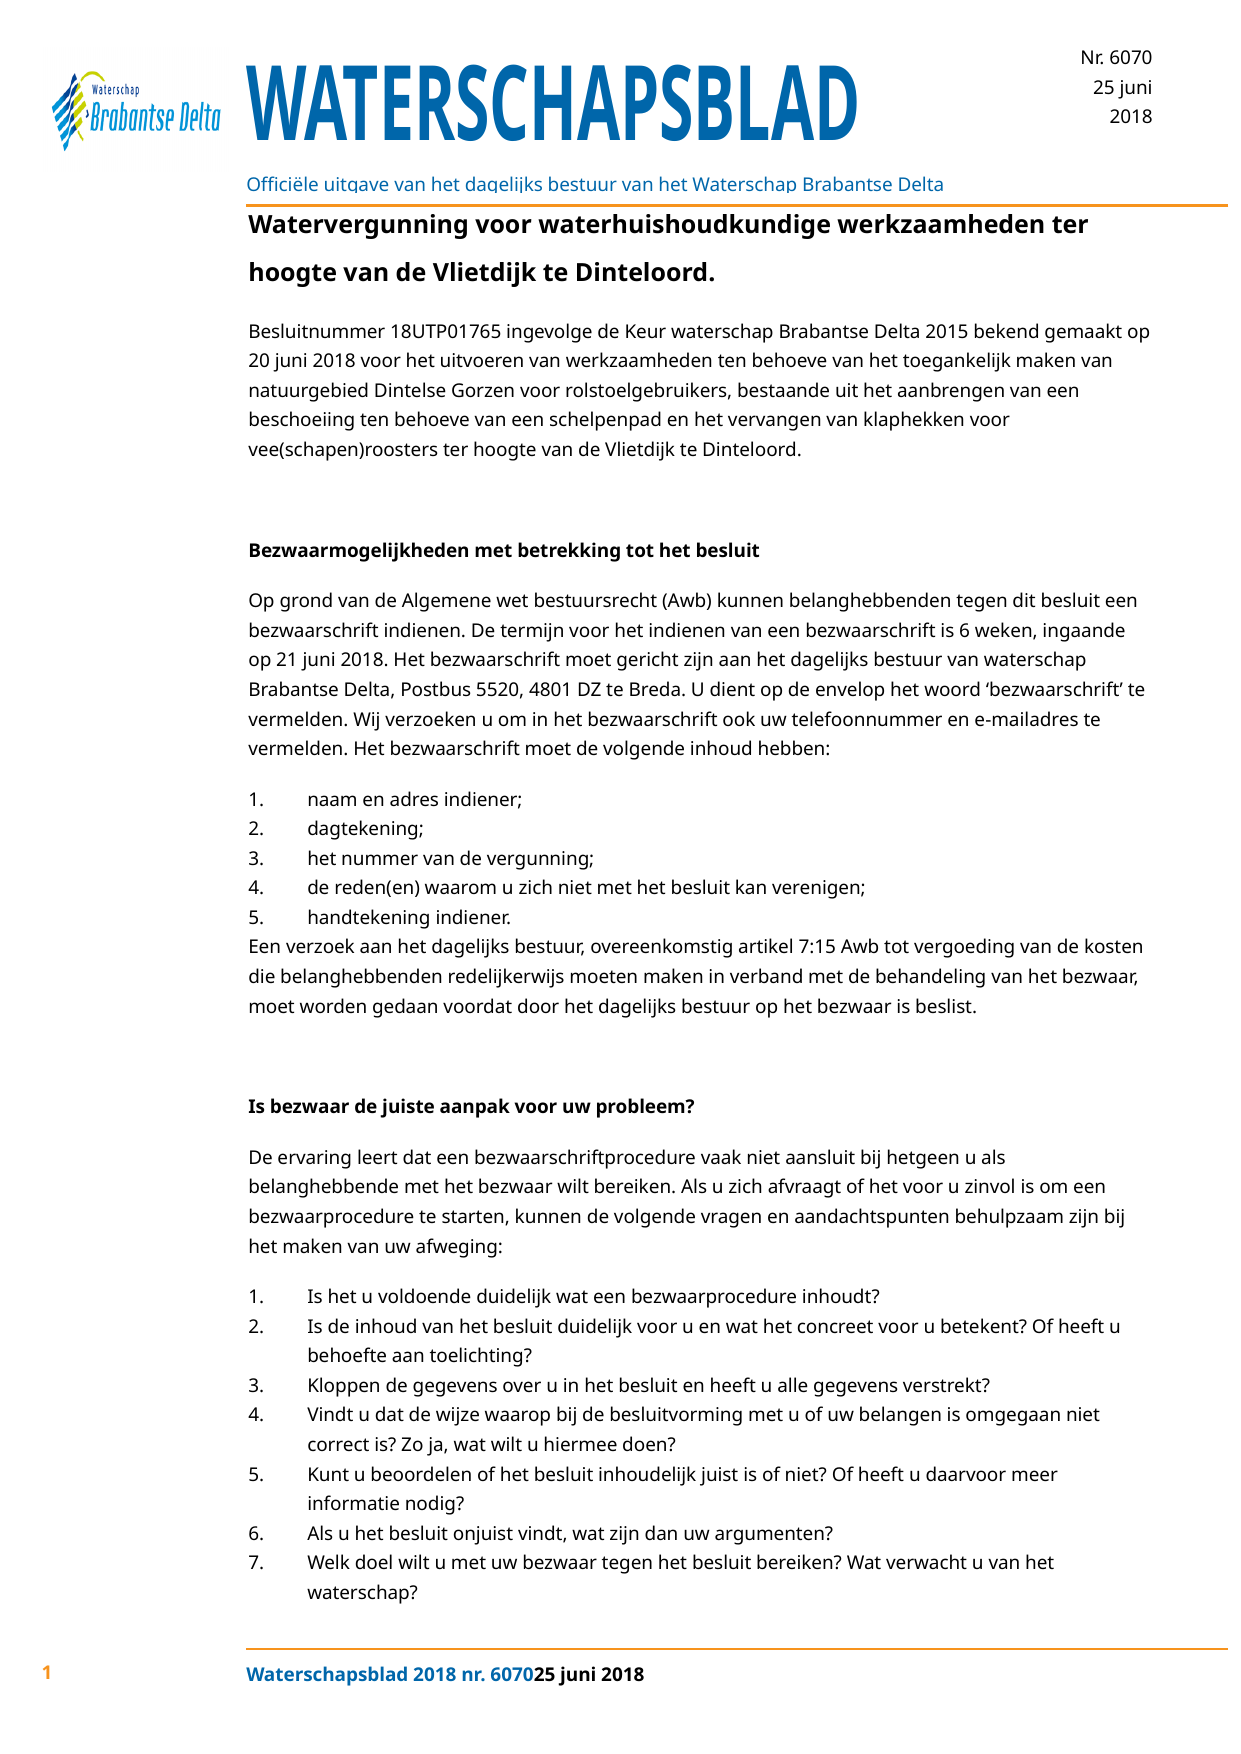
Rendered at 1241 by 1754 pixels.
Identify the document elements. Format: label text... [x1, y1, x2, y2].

list naam en adres indiener; [248, 786, 1152, 812]
list Welk doel wilt u met uw bezwaar tegen het besluit bereiken? Wat verwacht u van het waterschap? [248, 1549, 1152, 1605]
text Op grond van de Algemene wet bestuursrecht (Awb) kunnen belanghebbenden tegen dit besluit een bezwaarschrift indienen. De termijn voor het indienen van een bezwaarschrift is 6 weken, ingaande op 21 juni 2018. Het bezwaarschrift moet gericht zijn aan het dagelijks bestuur van waterschap Brabantse Delta, Postbus 5520, 4801 DZ te Breda. U dient op de envelop het woord ‘bezwaarschrift’ te vermelden. Wij verzoeken u om in het bezwaarschrift ook uw telefoonnummer en e‑mailadres te vermelden. Het bezwaarschrift moet de volgende inhoud hebben: [248, 587, 1152, 761]
list Als u het besluit onjuist vindt, wat zijn dan uw argumenten? [248, 1520, 1152, 1546]
list Is het u voldoende duidelijk wat een bezwaarprocedure inhoudt? [248, 1283, 1152, 1309]
text Bezwaarmogelijkheden met betrekking tot het besluit [248, 537, 1152, 563]
list Is de inhoud van het besluit duidelijk voor u en wat het concreet voor u betekent? Of heeft u behoefte aan toelichting? [248, 1313, 1152, 1368]
list Kloppen de gegevens over u in het besluit en heeft u alle gegevens verstrekt? [248, 1372, 1152, 1398]
list Kunt u beoordelen of het besluit inhoudelijk juist is of niet? Of heeft u daarvoor meer informatie nodig? [248, 1461, 1152, 1516]
text Een verzoek aan het dagelijks bestuur, overeenkomstig artikel 7:15 Awb tot vergoeding van de kosten die belanghebbenden redelijkerwijs moeten maken in verband met de behandeling van het bezwaar, moet worden gedaan voordat door het dagelijks bestuur op het bezwaar is beslist. [248, 934, 1152, 1019]
list het nummer van de vergunning; [248, 845, 1152, 871]
text Watervergunning voor waterhuishoudkundige werkzaamheden ter hoogte van de Vlietdijk te Dinteloord. [248, 207, 1152, 288]
list Vindt u dat de wijze waarop bij de besluitvorming met u of uw belangen is omgegaan niet correct is? Zo ja, wat wilt u hiermee doen? [248, 1402, 1152, 1457]
text De ervaring leert dat een bezwaarschriftprocedure vaak niet aansluit bij hetgeen u als belanghebbende met het bezwaar wilt bereiken. Als u zich afvraagt of het voor u zinvol is om een bezwaarprocedure te starten, kunnen de volgende vragen en aandachtspunten behulpzaam zijn bij het maken van uw afweging: [248, 1144, 1152, 1259]
text Besluitnummer 18UTP01765 ingevolge de Keur waterschap Brabantse Delta 2015 bekend gemaakt op 20 juni 2018 voor het uitvoeren van werkzaamheden ten behoeve van het toegankelijk maken van natuurgebied Dintelse Gorzen voor rolstoelgebruikers, bestaande uit het aanbrengen van een beschoeiing ten behoeve van een schelpenpad en het vervangen van klaphekken voor vee(schapen)roosters ter hoogte van de Vlietdijk te Dinteloord. [248, 318, 1152, 462]
text Is bezwaar de juiste aanpak voor uw probleem? [248, 1094, 1152, 1119]
list de reden(en) waarom u zich niet met het besluit kan verenigen; [248, 874, 1152, 900]
picture [41, 47, 231, 172]
list handtekening indiener. [248, 904, 1152, 930]
list dagtekening; [248, 815, 1152, 841]
